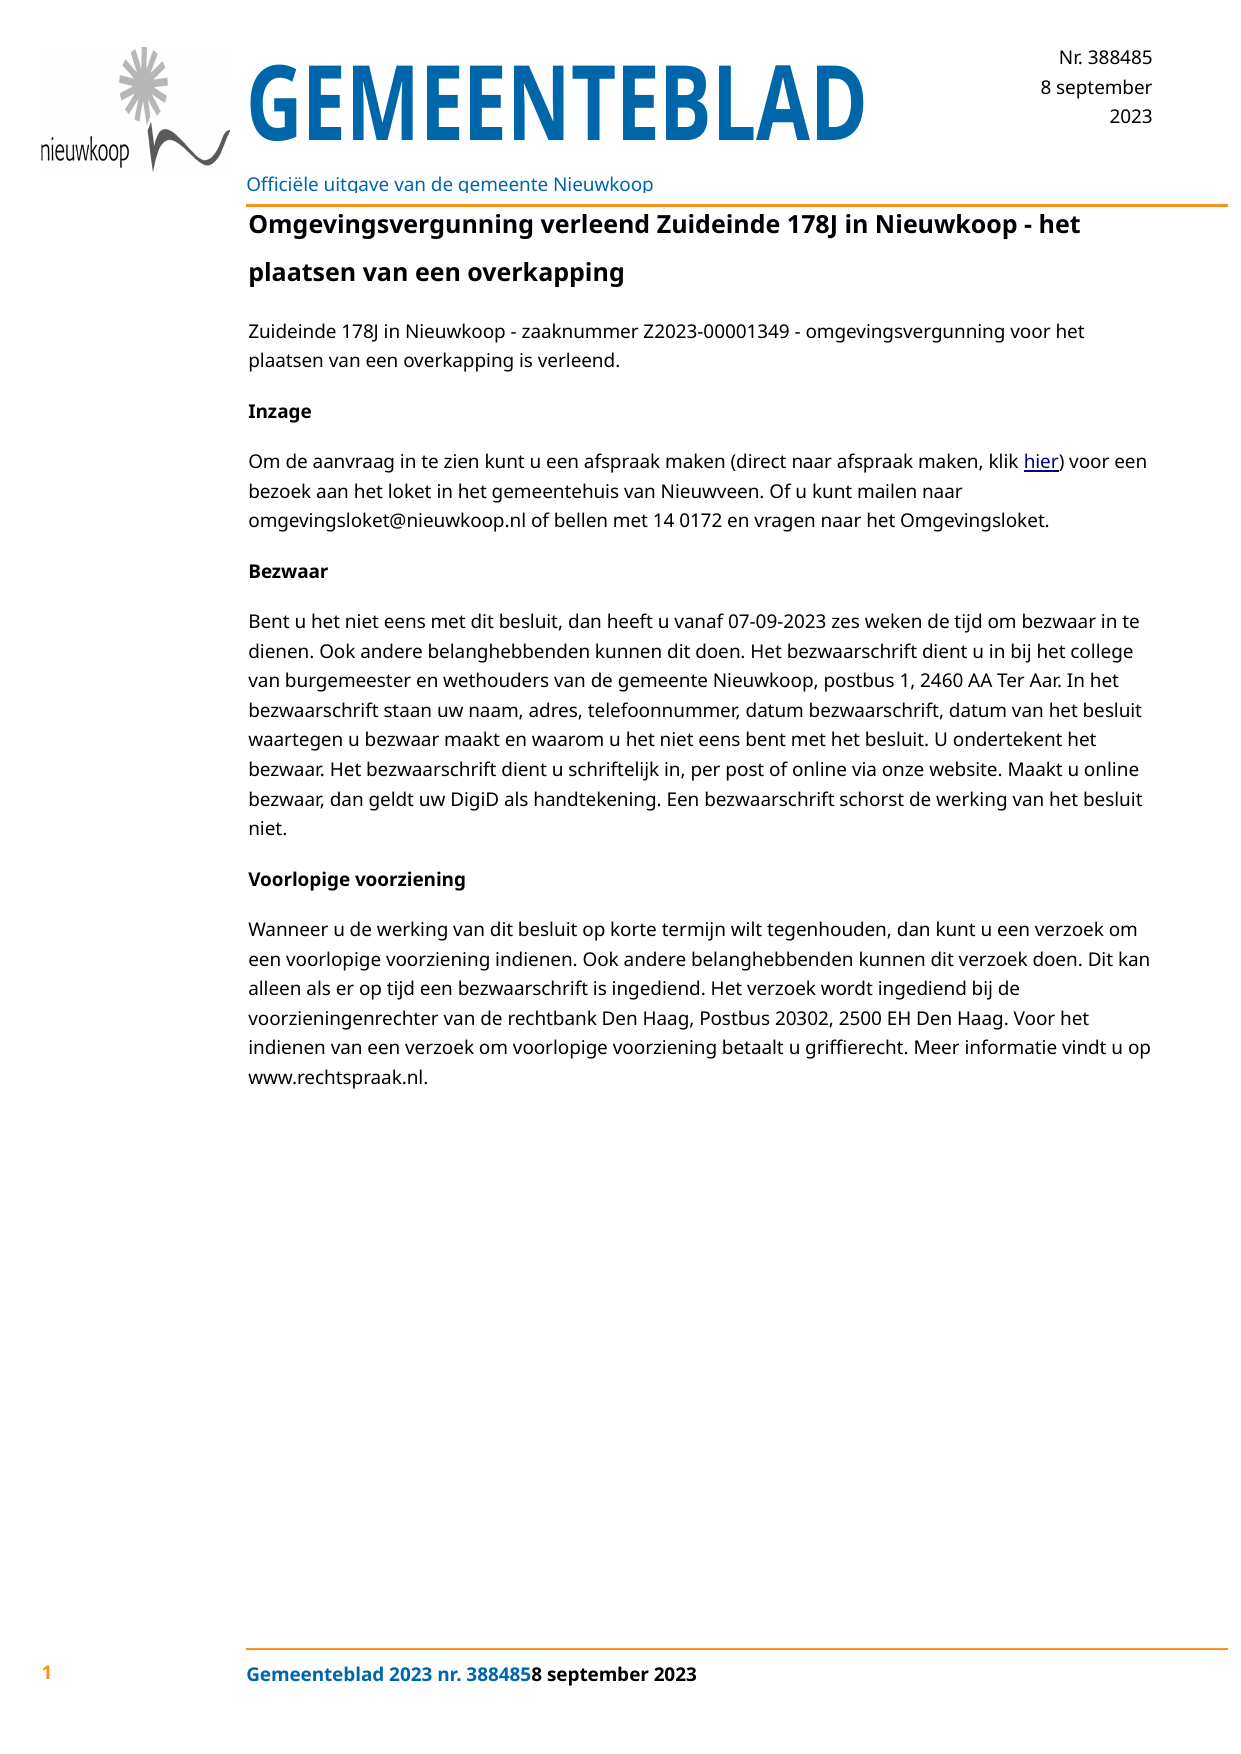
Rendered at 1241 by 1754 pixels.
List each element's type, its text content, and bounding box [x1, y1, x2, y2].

text Zuideinde 178J in Nieuwkoop - zaaknummer Z2023-00001349 - omgevingsvergunning voor het plaatsen van een overkapping is verleend. [248, 318, 1152, 373]
text Bezwaar [248, 558, 1152, 584]
text Bent u het niet eens met dit besluit, dan heeft u vanaf 07-09-2023 zes weken de tijd om bezwaar in te dienen. Ook andere belanghebbenden kunnen dit doen. Het bezwaarschrift dient u in bij het college van burgemeester en wethouders van de gemeente Nieuwkoop, postbus 1, 2460 AA Ter Aar. In het bezwaarschrift staan uw naam, adres, telefoonnummer, datum bezwaarschrift, datum van het besluit waartegen u bezwaar maakt en waarom u het niet eens bent met het besluit. U ondertekent het bezwaar. Het bezwaarschrift dient u schriftelijk in, per post of online via onze website. Maakt u online bezwaar, dan geldt uw DigiD als handtekening. Een bezwaarschrift schorst de werking van het besluit niet. [248, 608, 1152, 841]
picture [41, 47, 231, 172]
text Inzage [248, 398, 1152, 424]
text Wanneer u de werking van dit besluit op korte termijn wilt tegenhouden, dan kunt u een verzoek om een voorlopige voorziening indienen. Ook andere belanghebbenden kunnen dit verzoek doen. Dit kan alleen als er op tijd een bezwaarschrift is ingediend. Het verzoek wordt ingediend bij de voorzieningenrechter van de rechtbank Den Haag, Postbus 20302, 2500 EH Den Haag. Voor het indienen van een verzoek om voorlopige voorziening betaalt u griffierecht. Meer informatie vindt u op www.rechtspraak.nl. [248, 916, 1152, 1090]
text Voorlopige voorziening [248, 866, 1152, 892]
text Om de aanvraag in te zien kunt u een afspraak maken (direct naar afspraak maken, klik hier) voor een bezoek aan het loket in het gemeentehuis van Nieuwveen. Of u kunt mailen naar omgevingsloket@nieuwkoop.nl of bellen met 14 0172 en vragen naar het Omgevingsloket. [248, 448, 1152, 533]
text Omgevingsvergunning verleend Zuideinde 178J in Nieuwkoop - het plaatsen van een overkapping [248, 207, 1152, 288]
